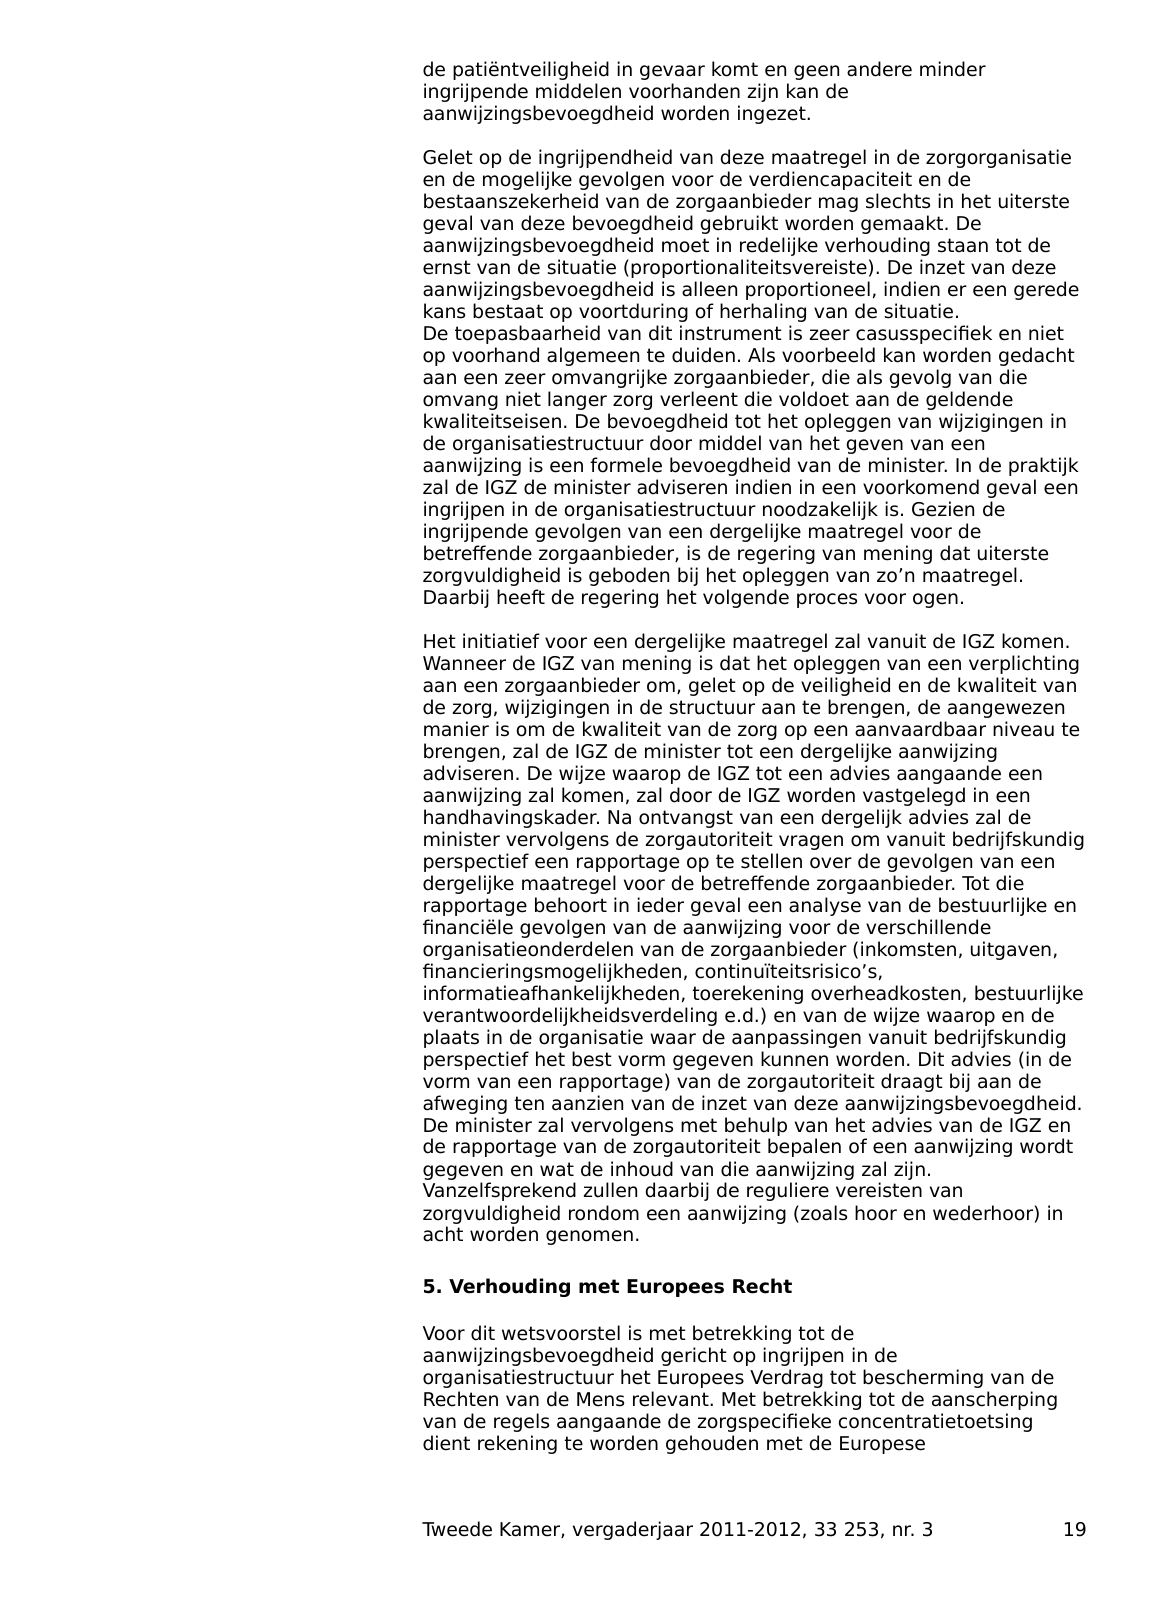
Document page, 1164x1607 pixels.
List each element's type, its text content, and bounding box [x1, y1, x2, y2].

subtitle 5. Verhouding met Europees Recht [422, 1276, 1087, 1298]
text de patiëntveiligheid in gevaar komt en geen andere minder ingrijpende middelen voorhanden zijn kan de aanwijzingsbevoegdheid worden ingezet. [422, 59, 1087, 125]
text Voor dit wetsvoorstel is met betrekking tot de aanwijzingsbevoegdheid gericht op ingrijpen in de organisatiestructuur het Europees Verdrag tot bescherming van de Rechten van de Mens relevant. Met betrekking tot de aanscherping van de regels aangaande de zorgspecifieke concentratietoetsing dient rekening te worden gehouden met de Europese [422, 1323, 1087, 1455]
text Het initiatief voor een dergelijke maatregel zal vanuit de IGZ komen. Wanneer de IGZ van mening is dat het opleggen van een verplichting aan een zorgaanbieder om, gelet op de veiligheid en de kwaliteit van de zorg, wijzigingen in de structuur aan te brengen, de aangewezen manier is om de kwaliteit van de zorg op een aanvaardbaar niveau te brengen, zal de IGZ de minister tot een dergelijke aanwijzing adviseren. De wijze waarop de IGZ tot een advies aangaande een aanwijzing zal komen, zal door de IGZ worden vastgelegd in een handhavingskader. Na ontvangst van een dergelijk advies zal de minister vervolgens de zorgautoriteit vragen om vanuit bedrijfskundig perspectief een rapportage op te stellen over de gevolgen van een dergelijke maatregel voor de betreffende zorgaanbieder. Tot die rapportage behoort in ieder geval een analyse van de bestuurlijke en financiële gevolgen van de aanwijzing voor de verschillende organisatieonderdelen van de zorgaanbieder (inkomsten, uitgaven, financieringsmogelijkheden, continuïteitsrisico’s, informatieafhankelijkheden, toerekening overheadkosten, bestuurlijke verantwoordelijkheidsverdeling e.d.) en van de wijze waarop en de plaats in de organisatie waar de aanpassingen vanuit bedrijfskundig perspectief het best vorm gegeven kunnen worden. Dit advies (in de vorm van een rapportage) van de zorgautoriteit draagt bij aan de afweging ten aanzien van de inzet van deze aanwijzingsbevoegdheid. De minister zal vervolgens met behulp van het advies van de IGZ en de rapportage van de zorgautoriteit bepalen of een aanwijzing wordt gegeven en wat de inhoud van die aanwijzing zal zijn. Vanzelfsprekend zullen daarbij de reguliere vereisten van zorgvuldigheid rondom een aanwijzing (zoals hoor en wederhoor) in acht worden genomen. [422, 631, 1087, 1246]
text De toepasbaarheid van dit instrument is zeer casusspecifiek en niet op voorhand algemeen te duiden. Als voorbeeld kan worden gedacht aan een zeer omvangrijke zorgaanbieder, die als gevolg van die omvang niet langer zorg verleent die voldoet aan de geldende kwaliteitseisen. De bevoegdheid tot het opleggen van wijzigingen in de organisatiestructuur door middel van het geven van een aanwijzing is een formele bevoegdheid van de minister. In de praktijk zal de IGZ de minister adviseren indien in een voorkomend geval een ingrijpen in de organisatiestructuur noodzakelijk is. Gezien de ingrijpende gevolgen van een dergelijke maatregel voor de betreffende zorgaanbieder, is de regering van mening dat uiterste zorgvuldigheid is geboden bij het opleggen van zo’n maatregel. Daarbij heeft de regering het volgende proces voor ogen. [422, 323, 1087, 609]
text Gelet op de ingrijpendheid van deze maatregel in de zorgorganisatie en de mogelijke gevolgen voor de verdiencapaciteit en de bestaanszekerheid van de zorgaanbieder mag slechts in het uiterste geval van deze bevoegdheid gebruikt worden gemaakt. De aanwijzingsbevoegdheid moet in redelijke verhouding staan tot de ernst van de situatie (proportionaliteitsvereiste). De inzet van deze aanwijzingsbevoegdheid is alleen proportioneel, indien er een gerede kans bestaat op voortduring of herhaling van de situatie. [422, 147, 1087, 323]
